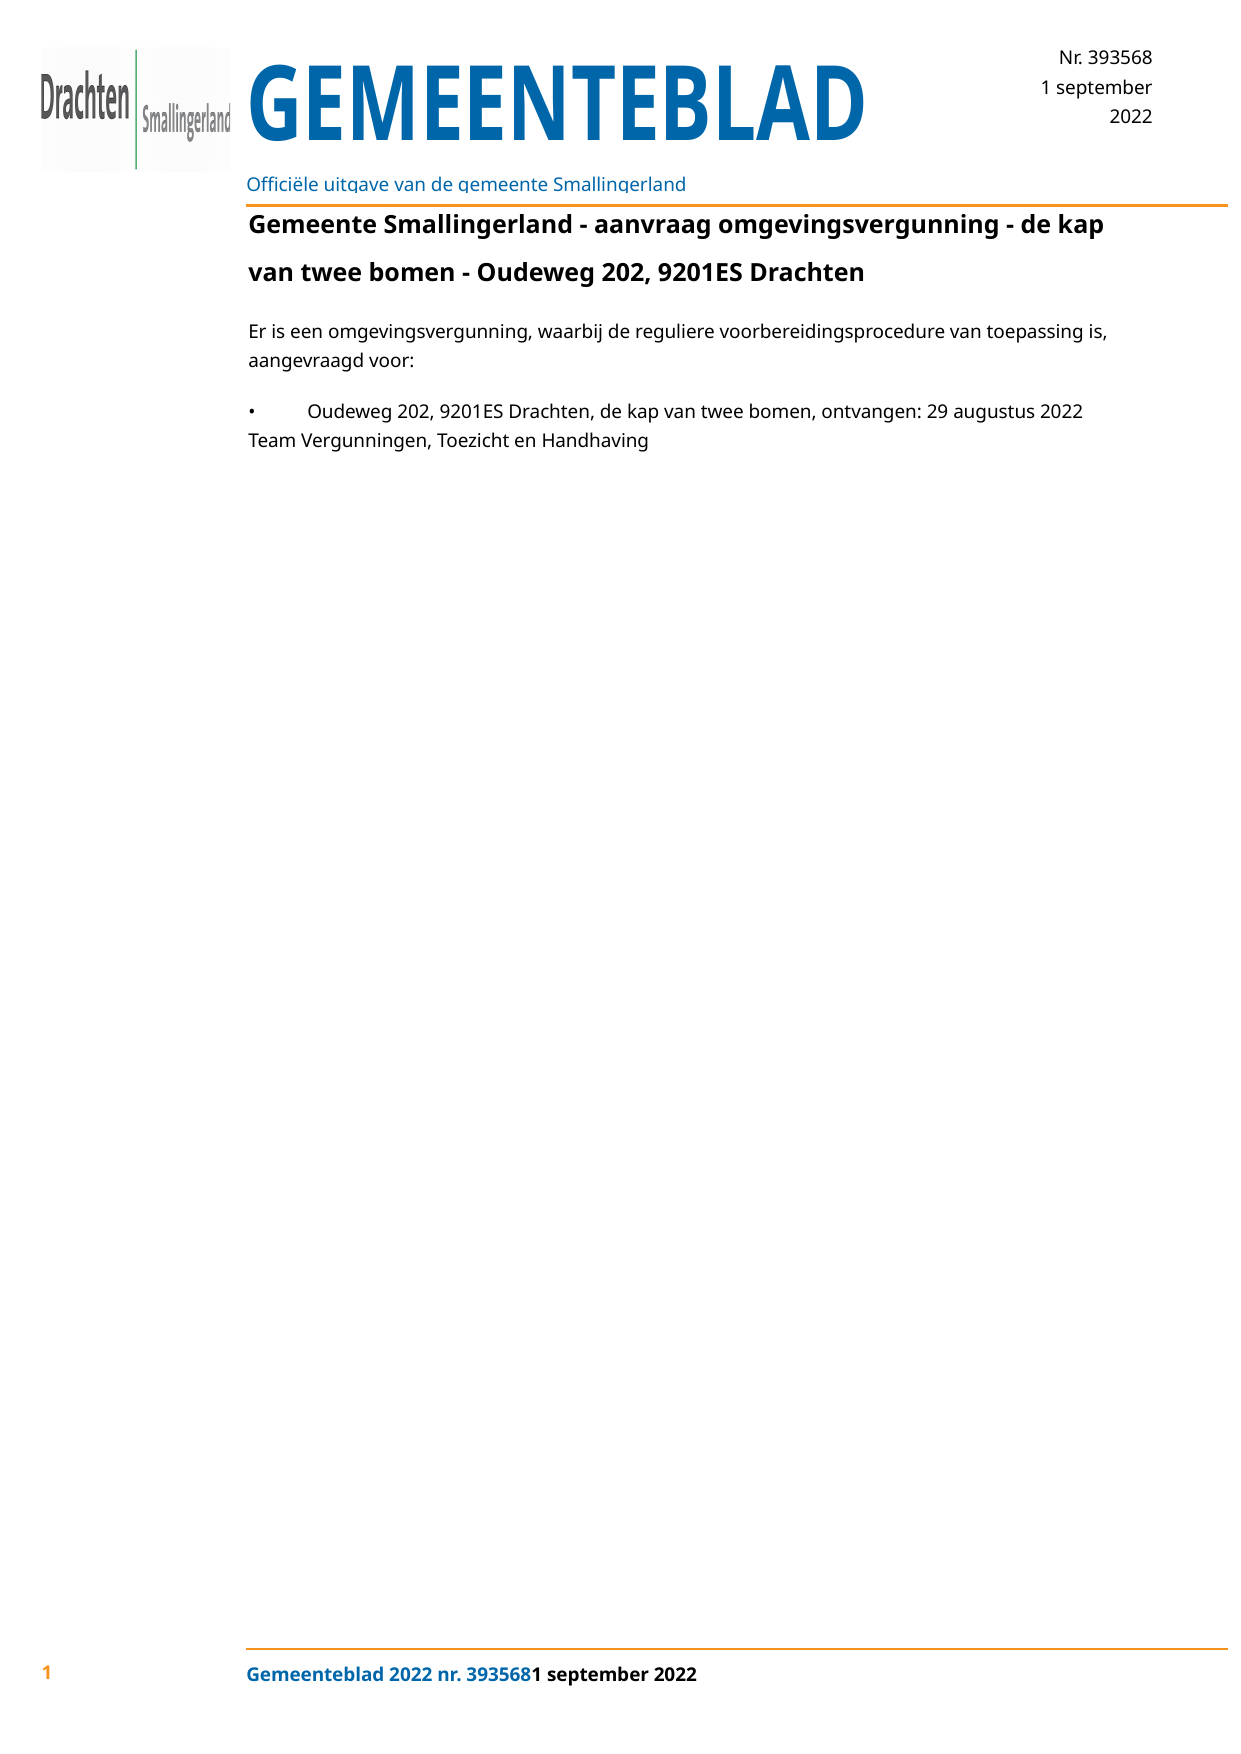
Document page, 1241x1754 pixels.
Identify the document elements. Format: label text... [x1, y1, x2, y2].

text Team Vergunningen, Toezicht en Handhaving [248, 427, 1152, 453]
text Er is een omgevingsvergunning, waarbij de reguliere voorbereidingsprocedure van toepassing is, aangevraagd voor: [248, 318, 1152, 373]
picture [41, 47, 231, 172]
list Oudeweg 202, 9201ES Drachten, de kap van twee bomen, ontvangen: 29 augustus 2022 [248, 398, 1152, 424]
text Gemeente Smallingerland - aanvraag omgevingsvergunning - de kap van twee bomen - Oudeweg 202, 9201ES Drachten [248, 207, 1152, 288]
